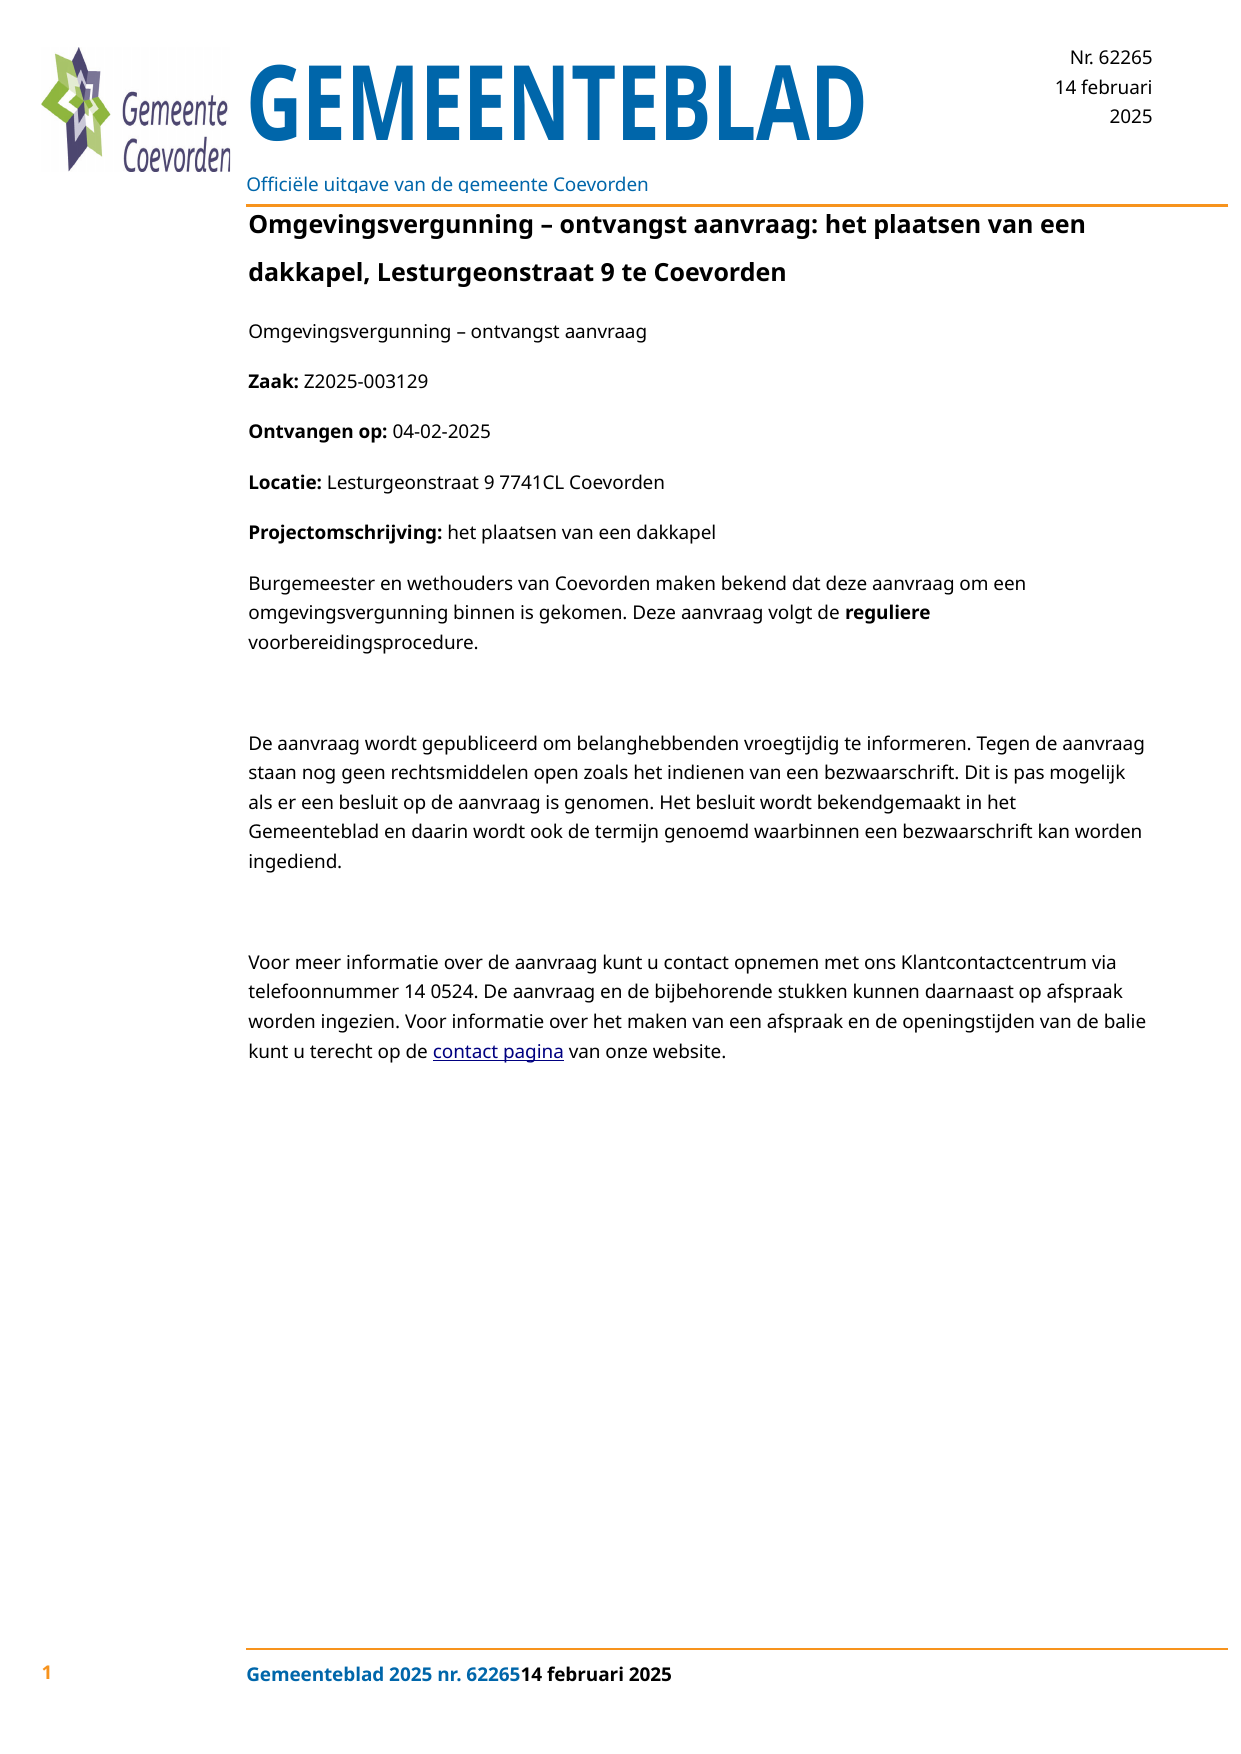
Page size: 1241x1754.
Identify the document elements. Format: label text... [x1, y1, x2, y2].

text Projectomschrijving: het plaatsen van een dakkapel [248, 519, 1152, 545]
text Locatie: Lesturgeonstraat 9 7741CL Coevorden [248, 469, 1152, 495]
text De aanvraag wordt gepubliceerd om belanghebbenden vroegtijdig te informeren. Tegen de aanvraag staan nog geen rechtsmiddelen open zoals het indienen van een bezwaarschrift. Dit is pas mogelijk als er een besluit op de aanvraag is genomen. Het besluit wordt bekendgemaakt in het Gemeenteblad en daarin wordt ook de termijn genoemd waarbinnen een bezwaarschrift kan worden ingediend. [248, 730, 1152, 874]
text Voor meer informatie over de aanvraag kunt u contact opnemen met ons Klantcontactcentrum via telefoonnummer 14 0524. De aanvraag en de bijbehorende stukken kunnen daarnaast op afspraak worden ingezien. Voor informatie over het maken van een afspraak en de openingstijden van de balie kunt u terecht op de contact pagina van onze website. [248, 949, 1152, 1064]
text Omgevingsvergunning – ontvangst aanvraag [248, 318, 1152, 344]
text Zaak: Z2025-003129 [248, 368, 1152, 394]
text Burgemeester en wethouders van Coevorden maken bekend dat deze aanvraag om een omgevingsvergunning binnen is gekomen. Deze aanvraag volgt de reguliere voorbereidingsprocedure. [248, 570, 1152, 655]
text Omgevingsvergunning – ontvangst aanvraag: het plaatsen van een dakkapel, Lesturgeonstraat 9 te Coevorden [248, 207, 1152, 288]
text Ontvangen op: 04-02-2025 [248, 419, 1152, 444]
picture [41, 47, 231, 172]
